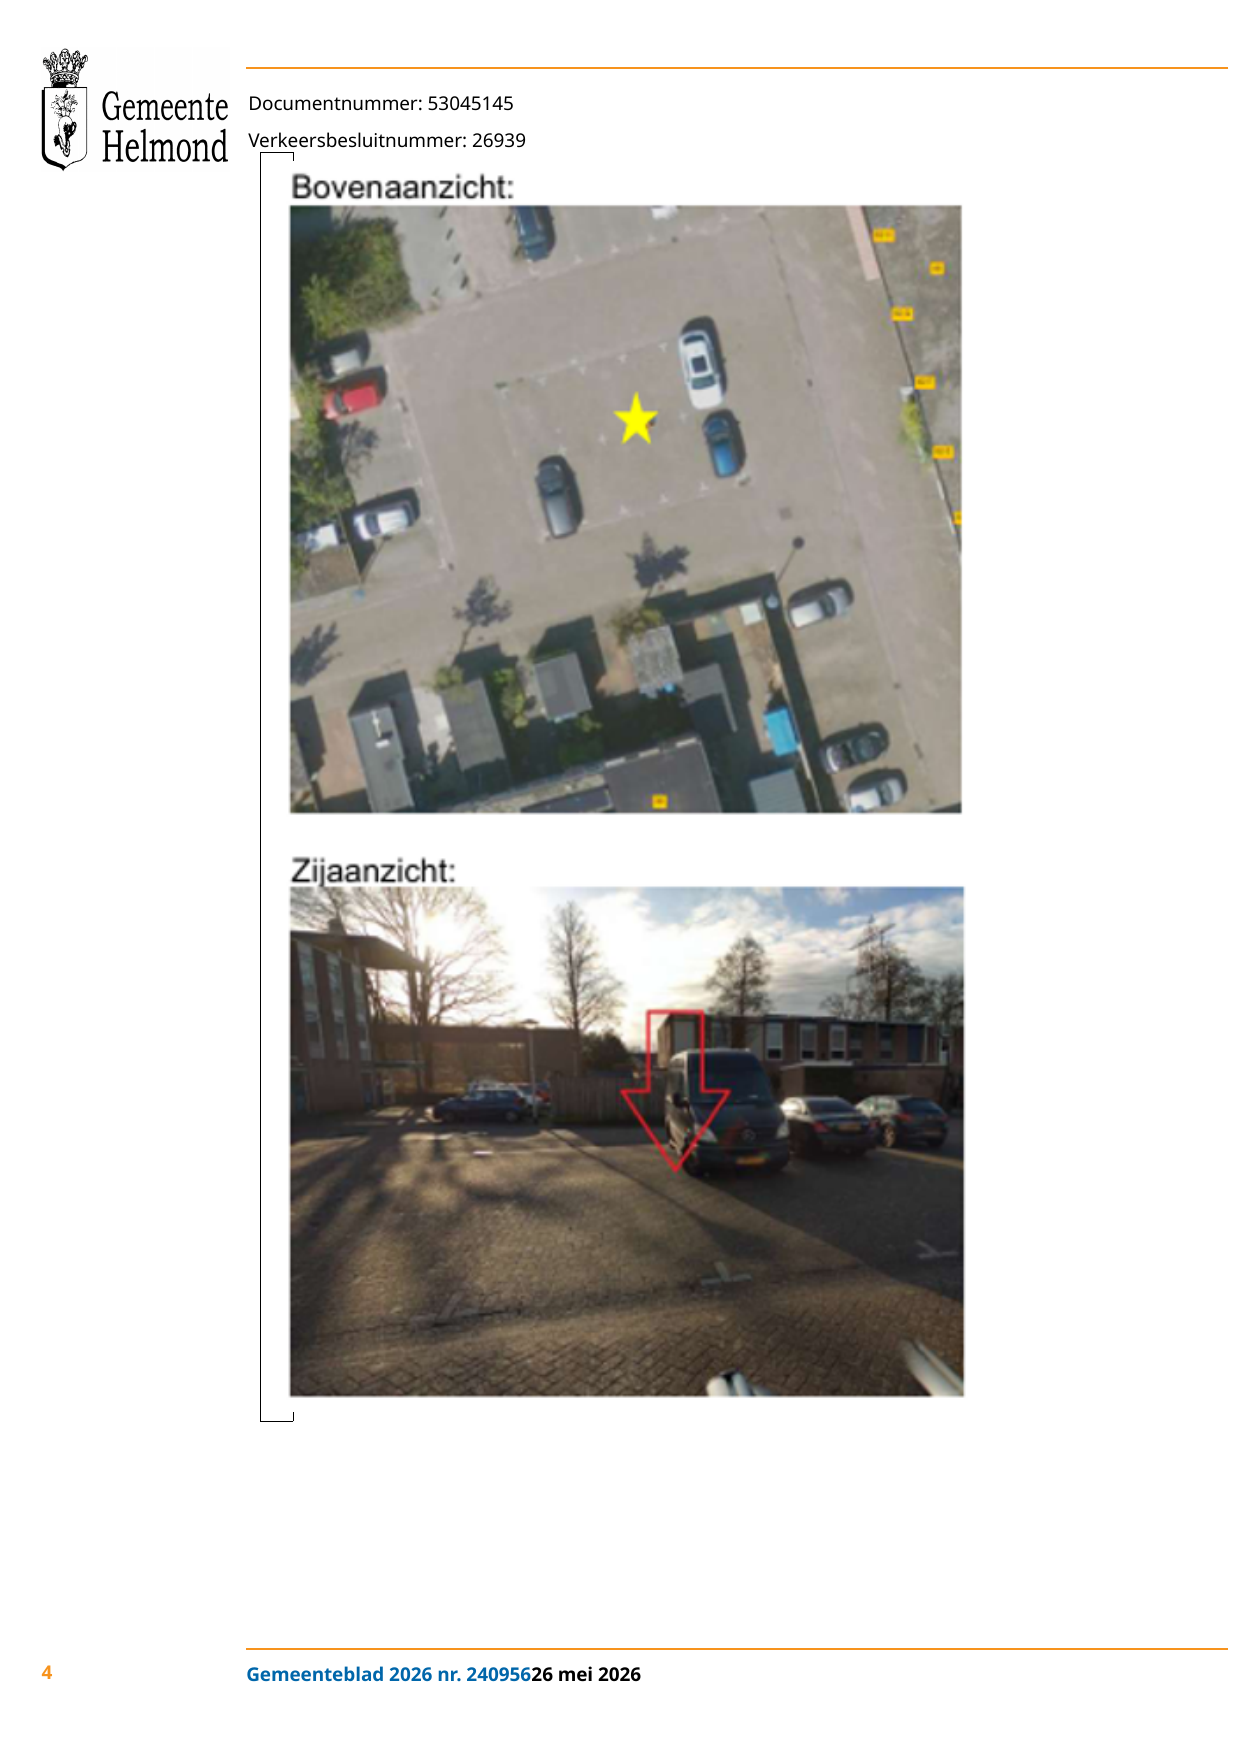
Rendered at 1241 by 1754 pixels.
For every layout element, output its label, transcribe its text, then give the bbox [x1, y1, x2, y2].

picture [268, 161, 978, 1412]
text Verkeersbesluitnummer: 26939 [248, 132, 1152, 151]
text Documentnummer: 53045145 [248, 95, 1152, 114]
picture [41, 47, 231, 172]
